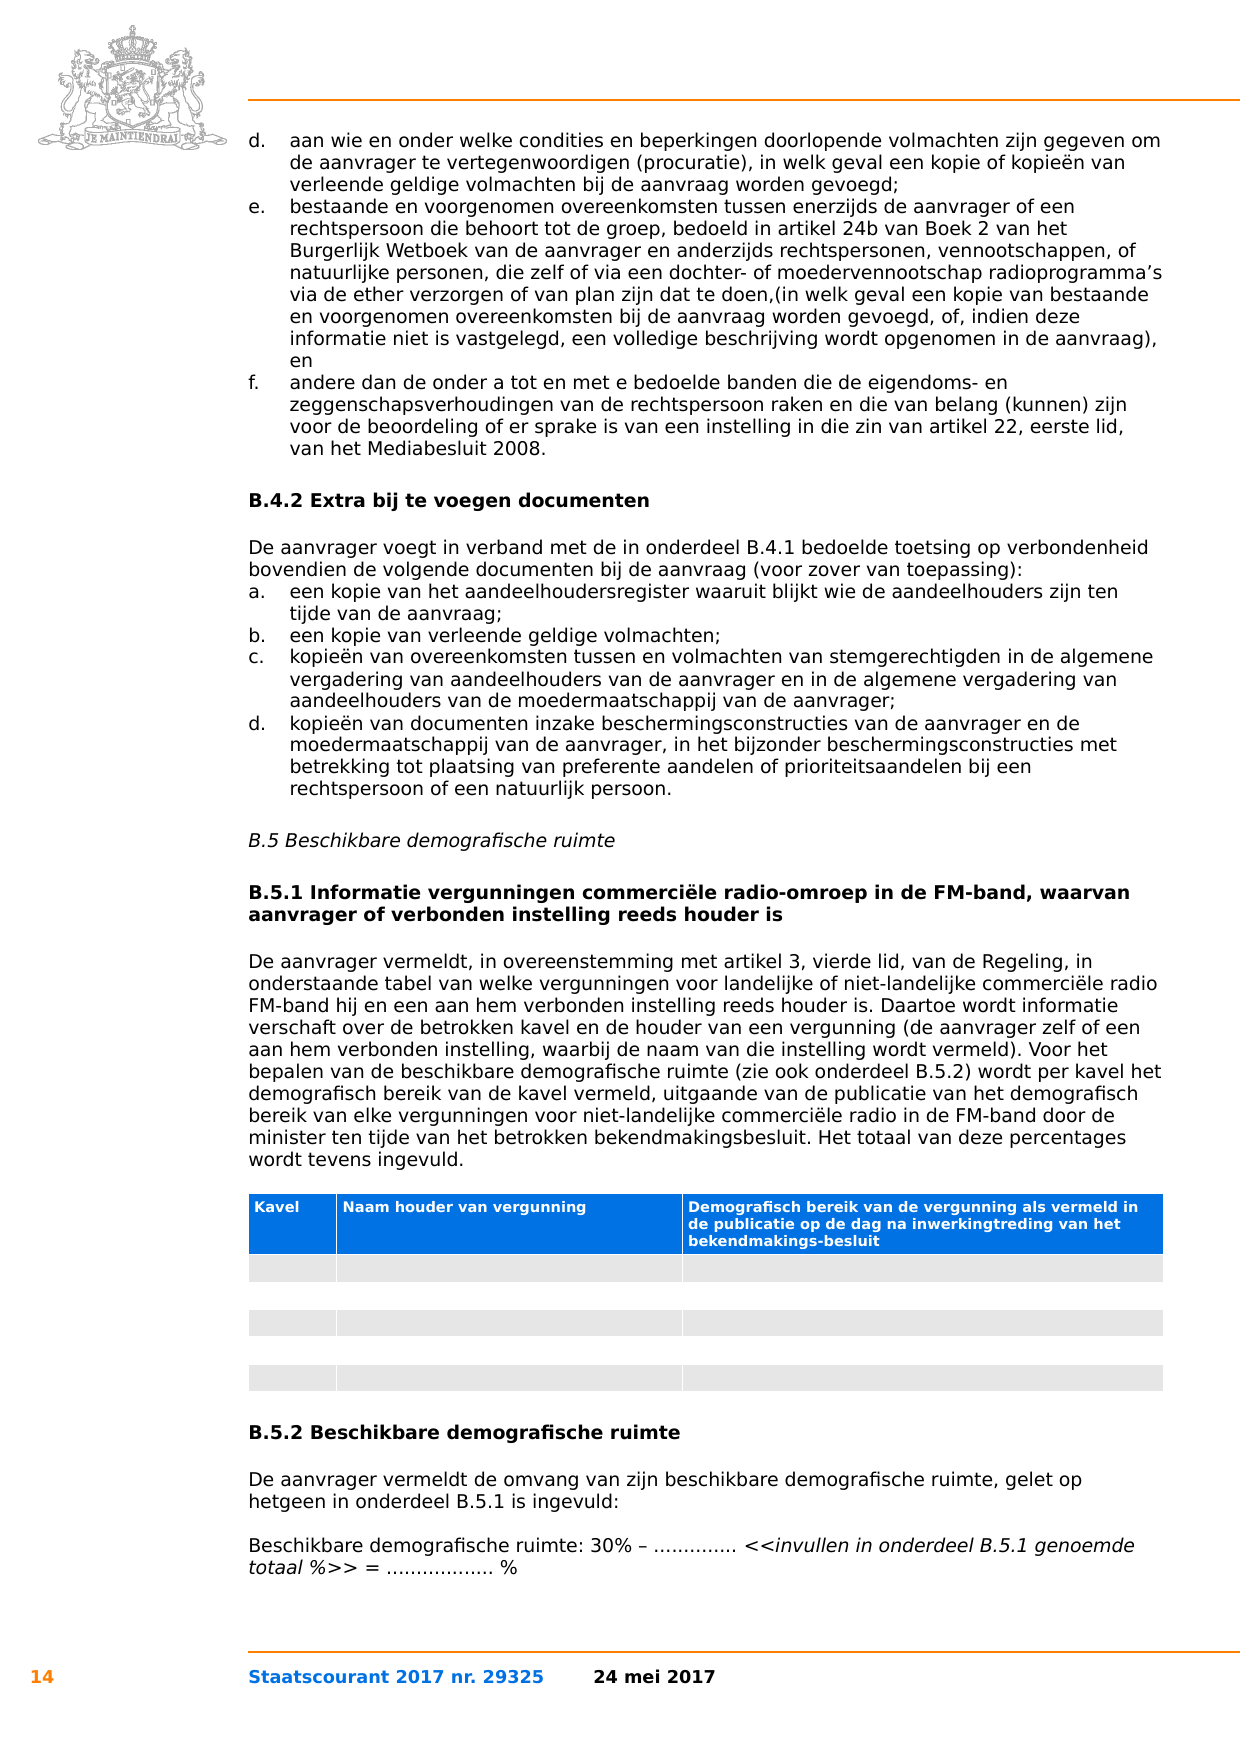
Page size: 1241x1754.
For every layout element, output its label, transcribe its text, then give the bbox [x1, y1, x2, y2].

table_cell [683, 1310, 1163, 1336]
text c. kopieën van overeenkomsten tussen en volmachten van stemgerechtigden in de algemene vergadering van aandeelhouders van de aanvrager en in de algemene vergadering van aandeelhouders van de moedermaatschappij van de aanvrager; [248, 646, 1163, 712]
text a. een kopie van het aandeelhoudersregister waaruit blijkt wie de aandeelhouders zijn ten tijde van de aanvraag; [248, 581, 1163, 624]
text d. kopieën van documenten inzake beschermingsconstructies van de aanvrager en de moedermaatschappij van de aanvrager, in het bijzonder beschermingsconstructies met betrekking tot plaatsing van preferente aandelen of prioriteitsaandelen bij een rechtspersoon of een natuurlijk persoon. [248, 712, 1163, 800]
text Beschikbare demografische ruimte: 30% – .............. <<invullen in onderdeel B.5.1 genoemde totaal %>> = .................. % [248, 1535, 1163, 1579]
table_cell [249, 1255, 336, 1282]
table_cell [249, 1283, 336, 1309]
text d. aan wie en onder welke condities en beperkingen doorlopende volmachten zijn gegeven om de aanvrager te vertegenwoordigen (procuratie), in welk geval een kopie of kopieën van verleende geldige volmachten bij de aanvraag worden gevoegd; [248, 130, 1163, 196]
text De aanvrager vermeldt de omvang van zijn beschikbare demografische ruimte, gelet op hetgeen in onderdeel B.5.1 is ingevuld: [248, 1469, 1163, 1513]
table_header Demografisch bereik van de vergunning als vermeld in de publicatie op de dag na inwerkingtreding van het bekendmakings-besluit [683, 1194, 1163, 1254]
subtitle B.5.1 Informatie vergunningen commerciële radio-omroep in de FM-band, waarvan aanvrager of verbonden instelling reeds houder is [248, 882, 1163, 926]
table_cell [249, 1310, 336, 1336]
subtitle B.5.2 Beschikbare demografische ruimte [248, 1422, 1163, 1444]
table_cell [249, 1365, 336, 1391]
table_cell [683, 1255, 1163, 1282]
table_cell [683, 1365, 1163, 1391]
table_cell [337, 1310, 682, 1336]
text b. een kopie van verleende geldige volmachten; [248, 624, 1163, 646]
table_cell [337, 1283, 682, 1309]
text f. andere dan de onder a tot en met e bedoelde banden die de eigendoms- en zeggenschapsverhoudingen van de rechtspersoon raken en die van belang (kunnen) zijn voor de beoordeling of er sprake is van een instelling in die zin van artikel 22, eerste lid, van het Mediabesluit 2008. [248, 372, 1163, 459]
table_cell [683, 1338, 1163, 1364]
table_cell [337, 1365, 682, 1391]
table_cell [337, 1338, 682, 1364]
picture [38, 25, 227, 150]
table_cell [683, 1283, 1163, 1309]
table_header Kavel [249, 1194, 336, 1254]
subtitle B.4.2 Extra bij te voegen documenten [248, 489, 1163, 512]
table_cell [337, 1255, 682, 1282]
table_header Naam houder van vergunning [337, 1194, 682, 1254]
text e. bestaande en voorgenomen overeenkomsten tussen enerzijds de aanvrager of een rechtspersoon die behoort tot de groep, bedoeld in artikel 24b van Boek 2 van het Burgerlijk Wetboek van de aanvrager en anderzijds rechtspersonen, vennootschappen, of natuurlijke personen, die zelf of via een dochter- of moedervennootschap radioprogramma’s via de ether verzorgen of van plan zijn dat te doen,(in welk geval een kopie van bestaande en voorgenomen overeenkomsten bij de aanvraag worden gevoegd, of, indien deze informatie niet is vastgelegd, een volledige beschrijving wordt opgenomen in de aanvraag), en [248, 196, 1163, 372]
text De aanvrager vermeldt, in overeenstemming met artikel 3, vierde lid, van de Regeling, in onderstaande tabel van welke vergunningen voor landelijke of niet-landelijke commerciële radio FM-band hij en een aan hem verbonden instelling reeds houder is. Daartoe wordt informatie verschaft over de betrokken kavel en de houder van een vergunning (de aanvrager zelf of een aan hem verbonden instelling, waarbij de naam van die instelling wordt vermeld). Voor het bepalen van de beschikbare demografische ruimte (zie ook onderdeel B.5.2) wordt per kavel het demografisch bereik van de kavel vermeld, uitgaande van de publicatie van het demografisch bereik van elke vergunningen voor niet-landelijke commerciële radio in de FM-band door de minister ten tijde van het betrokken bekendmakingsbesluit. Het totaal van deze percentages wordt tevens ingevuld. [248, 951, 1163, 1171]
subtitle B.5 Beschikbare demografische ruimte [248, 830, 1163, 852]
table_cell [249, 1338, 336, 1364]
text De aanvrager voegt in verband met de in onderdeel B.4.1 bedoelde toetsing op verbondenheid bovendien de volgende documenten bij de aanvraag (voor zover van toepassing): [248, 537, 1163, 581]
